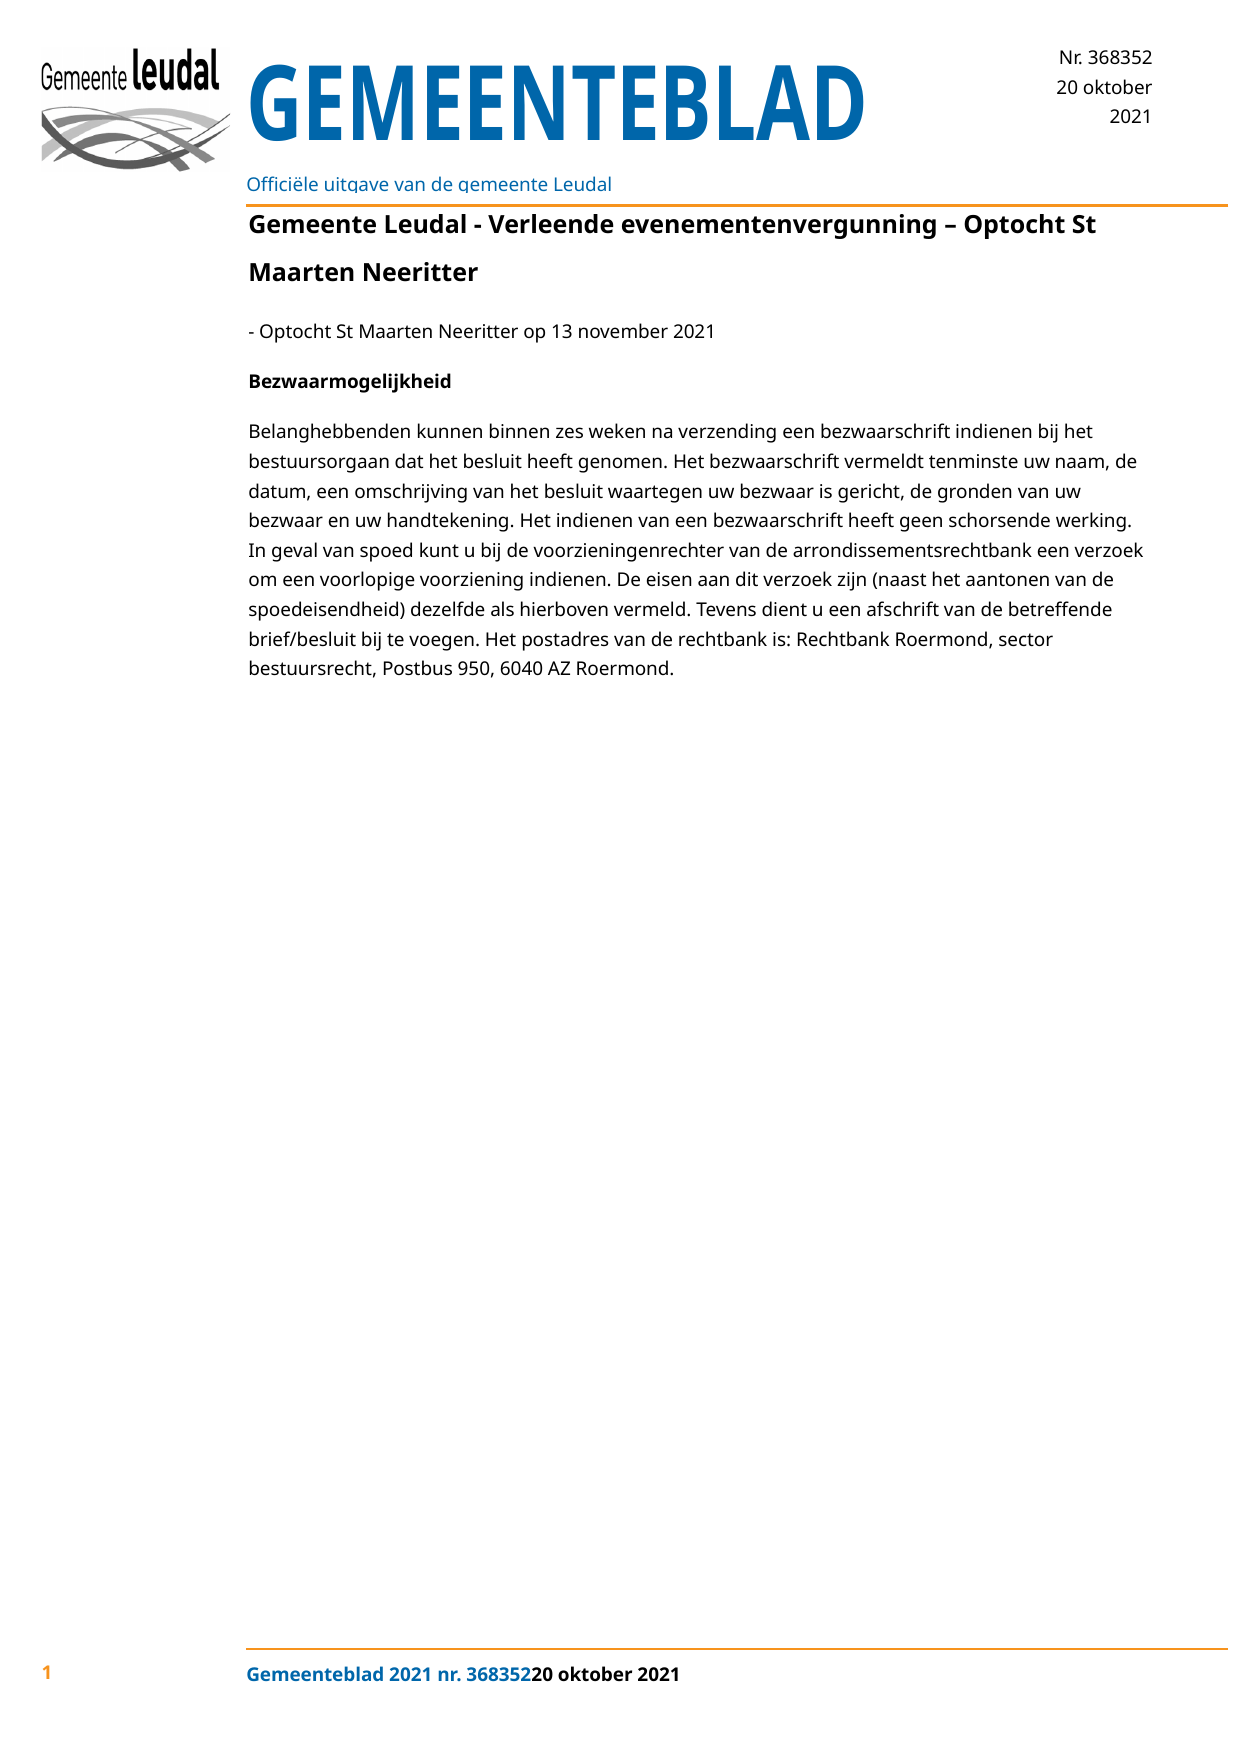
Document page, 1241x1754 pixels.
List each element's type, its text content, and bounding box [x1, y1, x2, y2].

text Belanghebbenden kunnen binnen zes weken na verzending een bezwaarschrift indienen bij het bestuursorgaan dat het besluit heeft genomen. Het bezwaarschrift vermeldt tenminste uw naam, de datum, een omschrijving van het besluit waartegen uw bezwaar is gericht, de gronden van uw bezwaar en uw handtekening. Het indienen van een bezwaarschrift heeft geen schorsende werking. In geval van spoed kunt u bij de voorzieningenrechter van de arrondissementsrechtbank een verzoek om een voorlopige voorziening indienen. De eisen aan dit verzoek zijn (naast het aantonen van de spoedeisendheid) dezelfde als hierboven vermeld. Tevens dient u een afschrift van de betreffende brief/besluit bij te voegen. Het postadres van de rechtbank is: Rechtbank Roermond, sector bestuursrecht, Postbus 950, 6040 AZ Roermond. [248, 419, 1152, 681]
text Bezwaarmogelijkheid [248, 368, 1152, 394]
picture [41, 47, 231, 172]
text Gemeente Leudal - Verleende evenementenvergunning – Optocht St Maarten Neeritter [248, 207, 1152, 288]
text - Optocht St Maarten Neeritter op 13 november 2021 [248, 318, 1152, 344]
